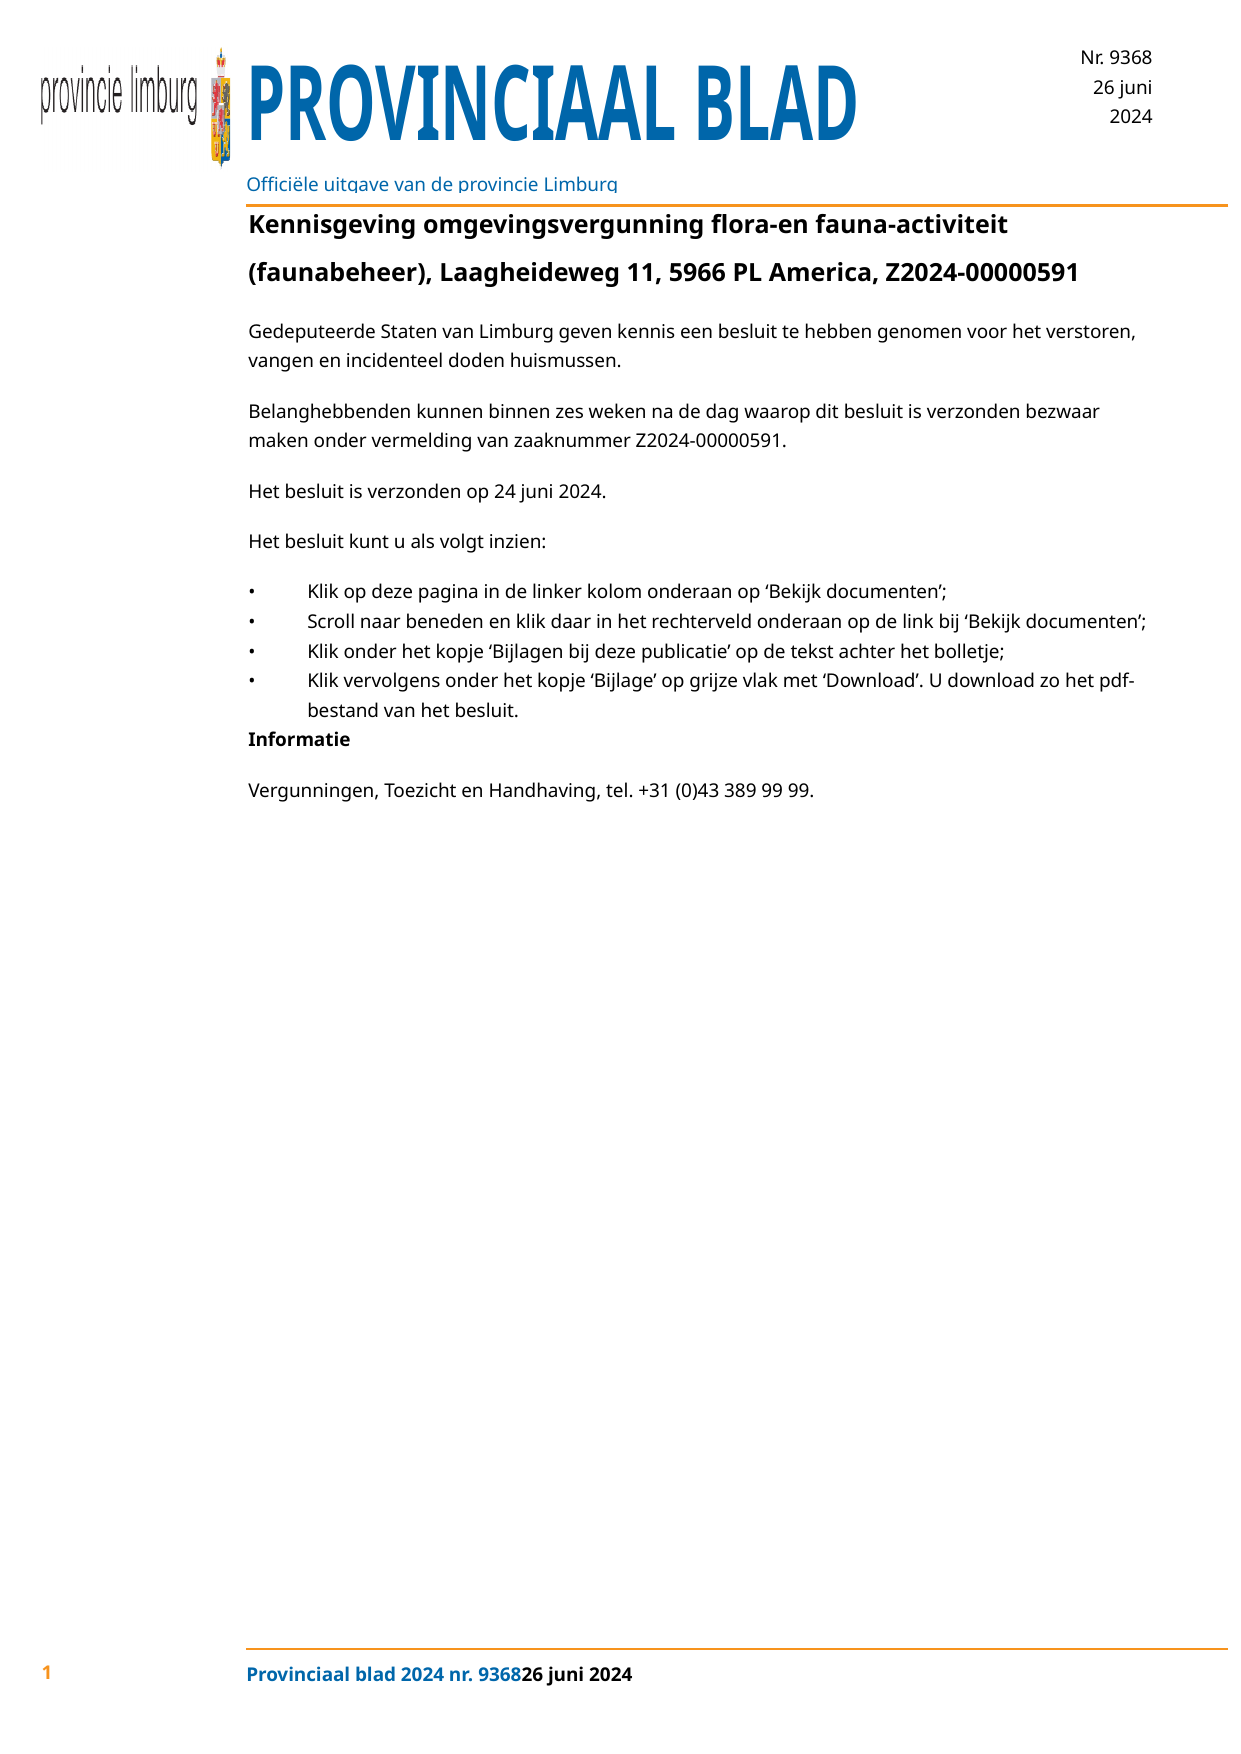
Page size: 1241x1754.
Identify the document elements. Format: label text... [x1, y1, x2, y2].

list Klik op deze pagina in de linker kolom onderaan op ‘Bekijk documenten’; [248, 579, 1152, 604]
text Informatie [248, 727, 1152, 752]
text Het besluit is verzonden op 24 juni 2024. [248, 478, 1152, 504]
list Scroll naar beneden en klik daar in het rechterveld onderaan op de link bij ‘Bekijk documenten’; [248, 608, 1152, 634]
text Belanghebbenden kunnen binnen zes weken na de dag waarop dit besluit is verzonden bezwaar maken onder vermelding van zaaknummer Z2024-00000591. [248, 398, 1152, 453]
text Gedeputeerde Staten van Limburg geven kennis een besluit te hebben genomen voor het verstoren, vangen en incidenteel doden huismussen. [248, 318, 1152, 373]
picture [41, 47, 231, 172]
text Het besluit kunt u als volgt inzien: [248, 528, 1152, 554]
list Klik onder het kopje ‘Bijlagen bij deze publicatie’ op de tekst achter het bolletje; [248, 638, 1152, 664]
text Kennisgeving omgevingsvergunning flora-en fauna-activiteit (faunabeheer), Laagheideweg 11, 5966 PL America, Z2024-00000591 [248, 207, 1152, 288]
list Klik vervolgens onder het kopje ‘Bijlage’ op grijze vlak met ‘Download’. U download zo het pdf-bestand van het besluit. [248, 667, 1152, 723]
text Vergunningen, Toezicht en Handhaving, tel. +31 (0)43 389 99 99. [248, 777, 1152, 803]
